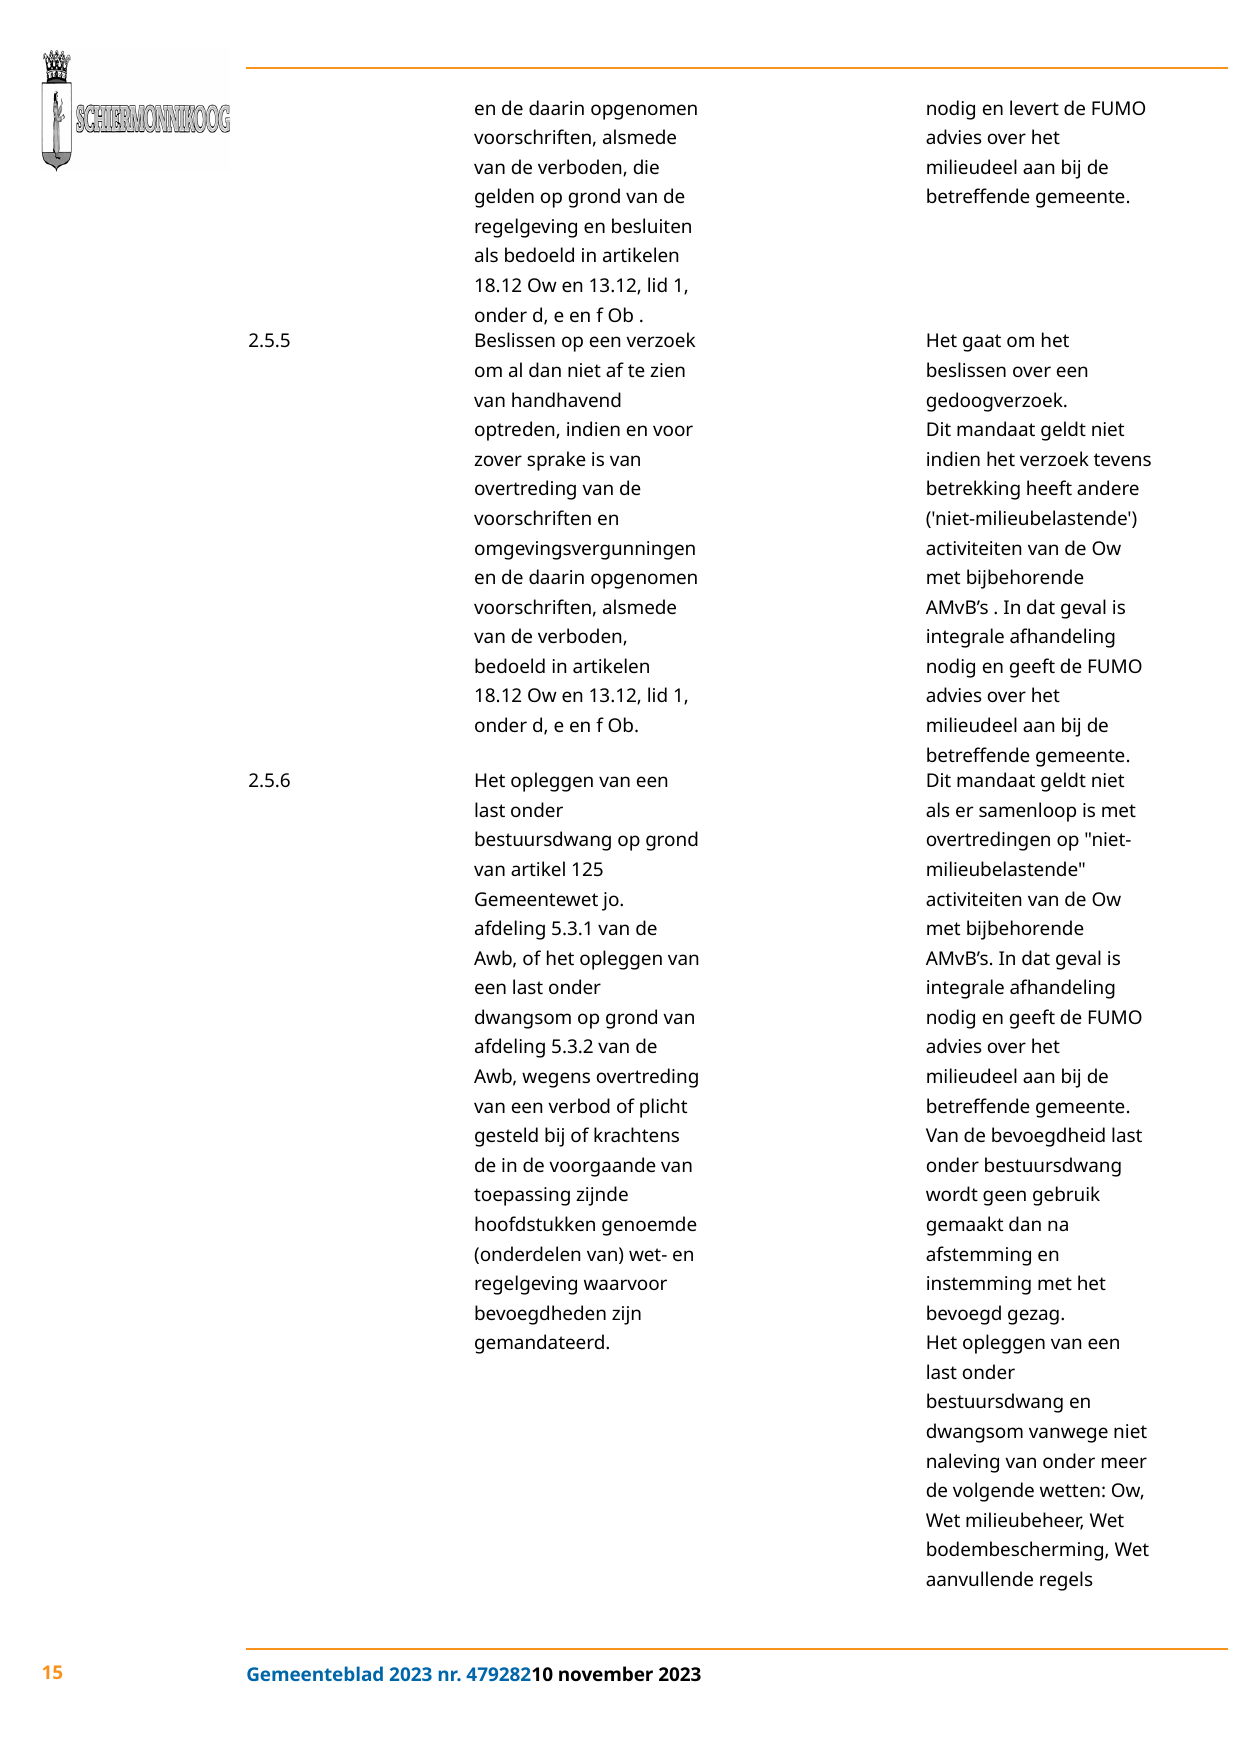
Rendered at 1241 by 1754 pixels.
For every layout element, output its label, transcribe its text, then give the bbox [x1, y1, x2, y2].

picture [41, 47, 231, 172]
table_cell Dit mandaat geldt niet als er samenloop is met overtredingen op "niet-milieubelastende" activiteiten van de Ow met bijbehorende AMvB’s. In dat geval is integrale afhandeling nodig en geeft de FUMO advies over het milieudeel aan bij de betreffende gemeente. Van de bevoegdheid last onder bestuursdwang wordt geen gebruik gemaakt dan na afstemming en instemming met het bevoegd gezag. Het opleggen van een last onder bestuursdwang en dwangsom vanwege niet naleving van onder meer de volgende wetten: Ow, Wet milieubeheer, Wet bodembescherming, Wet aanvullende regels [926, 768, 1152, 1592]
table_cell nodig en levert de FUMO advies over het milieudeel aan bij de betreffende gemeente. [926, 95, 1152, 328]
table_cell 2.5.6 [248, 768, 474, 1592]
table_cell [700, 95, 926, 328]
table_cell [700, 768, 926, 1592]
table_cell 2.5.5 [248, 328, 474, 767]
table_cell Beslissen op een verzoek om al dan niet af te zien van handhavend optreden, indien en voor zover sprake is van overtreding van de voorschriften en omgevingsvergunningen en de daarin opgenomen voorschriften, alsmede van de verboden, bedoeld in artikelen 18.12 Ow en 13.12, lid 1, onder d, e en f Ob. [474, 328, 700, 767]
table_cell [700, 328, 926, 767]
table_cell en de daarin opgenomen voorschriften, alsmede van de verboden, die gelden op grond van de regelgeving en besluiten als bedoeld in artikelen 18.12 Ow en 13.12, lid 1, onder d, e en f Ob . [474, 95, 700, 328]
table_cell Het gaat om het beslissen over een gedoogverzoek. Dit mandaat geldt niet indien het verzoek tevens betrekking heeft andere ('niet-milieubelastende') activiteiten van de Ow met bijbehorende AMvB’s . In dat geval is integrale afhandeling nodig en geeft de FUMO advies over het milieudeel aan bij de betreffende gemeente. [926, 328, 1152, 767]
table_cell [248, 95, 474, 328]
table_cell Het opleggen van een last onder bestuursdwang op grond van artikel 125 Gemeentewet jo. afdeling 5.3.1 van de Awb, of het opleggen van een last onder dwangsom op grond van afdeling 5.3.2 van de Awb, wegens overtreding van een verbod of plicht gesteld bij of krachtens de in de voorgaande van toepassing zijnde hoofdstukken genoemde (onderdelen van) wet- en regelgeving waarvoor bevoegdheden zijn gemandateerd. [474, 768, 700, 1592]
